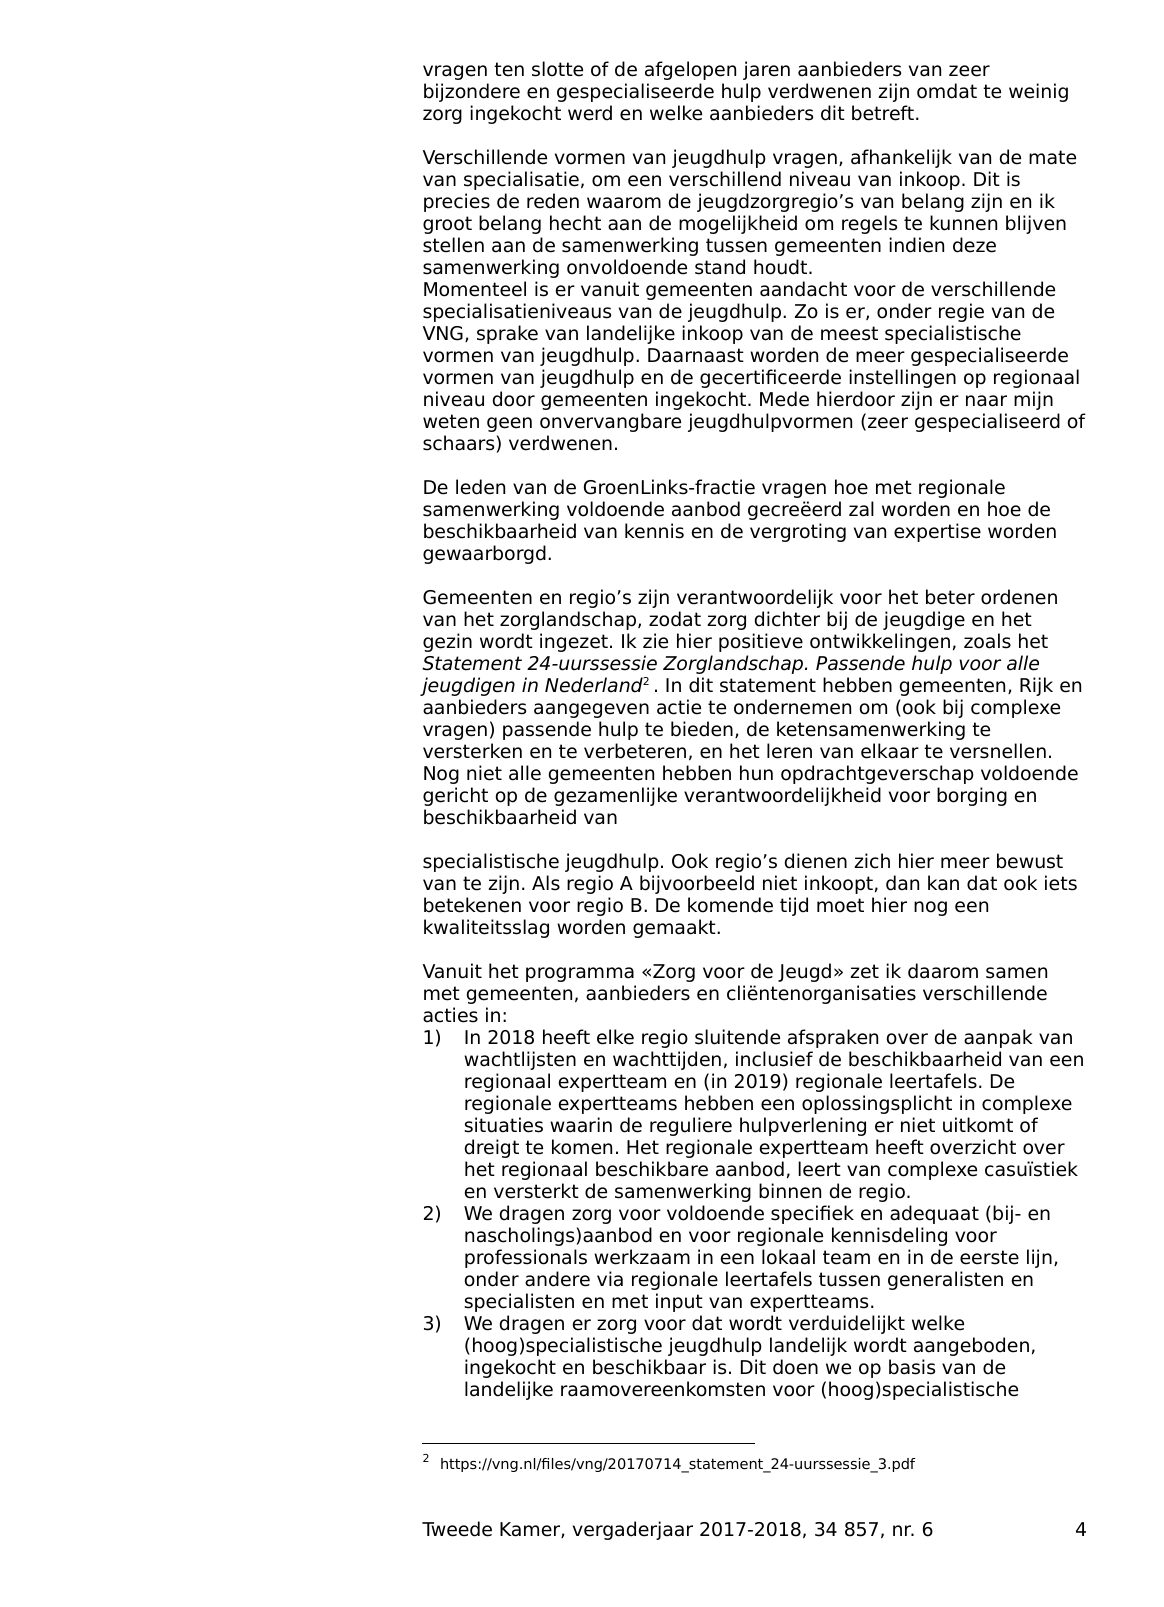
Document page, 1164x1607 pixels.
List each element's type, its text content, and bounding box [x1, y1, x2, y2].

text vragen ten slotte of de afgelopen jaren aanbieders van zeer bijzondere en gespecialiseerde hulp verdwenen zijn omdat te weinig zorg ingekocht werd en welke aanbieders dit betreft. [422, 59, 1087, 125]
text 1) In 2018 heeft elke regio sluitende afspraken over de aanpak van wachtlijsten en wachttijden, inclusief de beschikbaarheid van een regionaal expertteam en (in 2019) regionale leertafels. De regionale expertteams hebben een oplossingsplicht in complexe situaties waarin de reguliere hulpverlening er niet uitkomt of dreigt te komen. Het regionale expertteam heeft overzicht over het regionaal beschikbare aanbod, leert van complexe casuïstiek en versterkt de samenwerking binnen de regio. [422, 1027, 1087, 1203]
text specialistische jeugdhulp. Ook regio’s dienen zich hier meer bewust van te zijn. Als regio A bijvoorbeeld niet inkoopt, dan kan dat ook iets betekenen voor regio B. De komende tijd moet hier nog een kwaliteitsslag worden gemaakt. [422, 851, 1087, 939]
text Gemeenten en regio’s zijn verantwoordelijk voor het beter ordenen van het zorglandschap, zodat zorg dichter bij de jeugdige en het gezin wordt ingezet. Ik zie hier positieve ontwikkelingen, zoals het Statement 24-uurssessie Zorglandschap. Passende hulp voor alle jeugdigen in Nederland. In dit statement hebben gemeenten, Rijk en aanbieders aangegeven actie te ondernemen om (ook bij complexe vragen) passende hulp te bieden, de ketensamenwerking te versterken en te verbeteren, en het leren van elkaar te versnellen. Nog niet alle gemeenten hebben hun opdrachtgeverschap voldoende gericht op de gezamenlijke verantwoordelijkheid voor borging en beschikbaarheid van [422, 587, 1087, 829]
text Vanuit het programma «Zorg voor de Jeugd» zet ik daarom samen met gemeenten, aanbieders en cliëntenorganisaties verschillende acties in: [422, 961, 1087, 1027]
text Momenteel is er vanuit gemeenten aandacht voor de verschillende specialisatieniveaus van de jeugdhulp. Zo is er, onder regie van de VNG, sprake van landelijke inkoop van de meest specialistische vormen van jeugdhulp. Daarnaast worden de meer gespecialiseerde vormen van jeugdhulp en de gecertificeerde instellingen op regionaal niveau door gemeenten ingekocht. Mede hierdoor zijn er naar mijn weten geen onvervangbare jeugdhulpvormen (zeer gespecialiseerd of schaars) verdwenen. [422, 279, 1087, 455]
text 2) We dragen zorg voor voldoende specifiek en adequaat (bij- en nascholings)aanbod en voor regionale kennisdeling voor professionals werkzaam in een lokaal team en in de eerste lijn, onder andere via regionale leertafels tussen generalisten en specialisten en met input van expertteams. [422, 1203, 1087, 1313]
text De leden van de GroenLinks-fractie vragen hoe met regionale samenwerking voldoende aanbod gecreëerd zal worden en hoe de beschikbaarheid van kennis en de vergroting van expertise worden gewaarborgd. [422, 477, 1087, 565]
text 3) We dragen er zorg voor dat wordt verduidelijkt welke (hoog)specialistische jeugdhulp landelijk wordt aangeboden, ingekocht en beschikbaar is. Dit doen we op basis van de landelijke raamovereenkomsten voor (hoog)specialistische [422, 1313, 1087, 1401]
text https://vng.nl/files/vng/20170714_statement_24-uurssessie_3.pdf [422, 1452, 1087, 1474]
text Verschillende vormen van jeugdhulp vragen, afhankelijk van de mate van specialisatie, om een verschillend niveau van inkoop. Dit is precies de reden waarom de jeugdzorgregio’s van belang zijn en ik groot belang hecht aan de mogelijkheid om regels te kunnen blijven stellen aan de samenwerking tussen gemeenten indien deze samenwerking onvoldoende stand houdt. [422, 147, 1087, 279]
